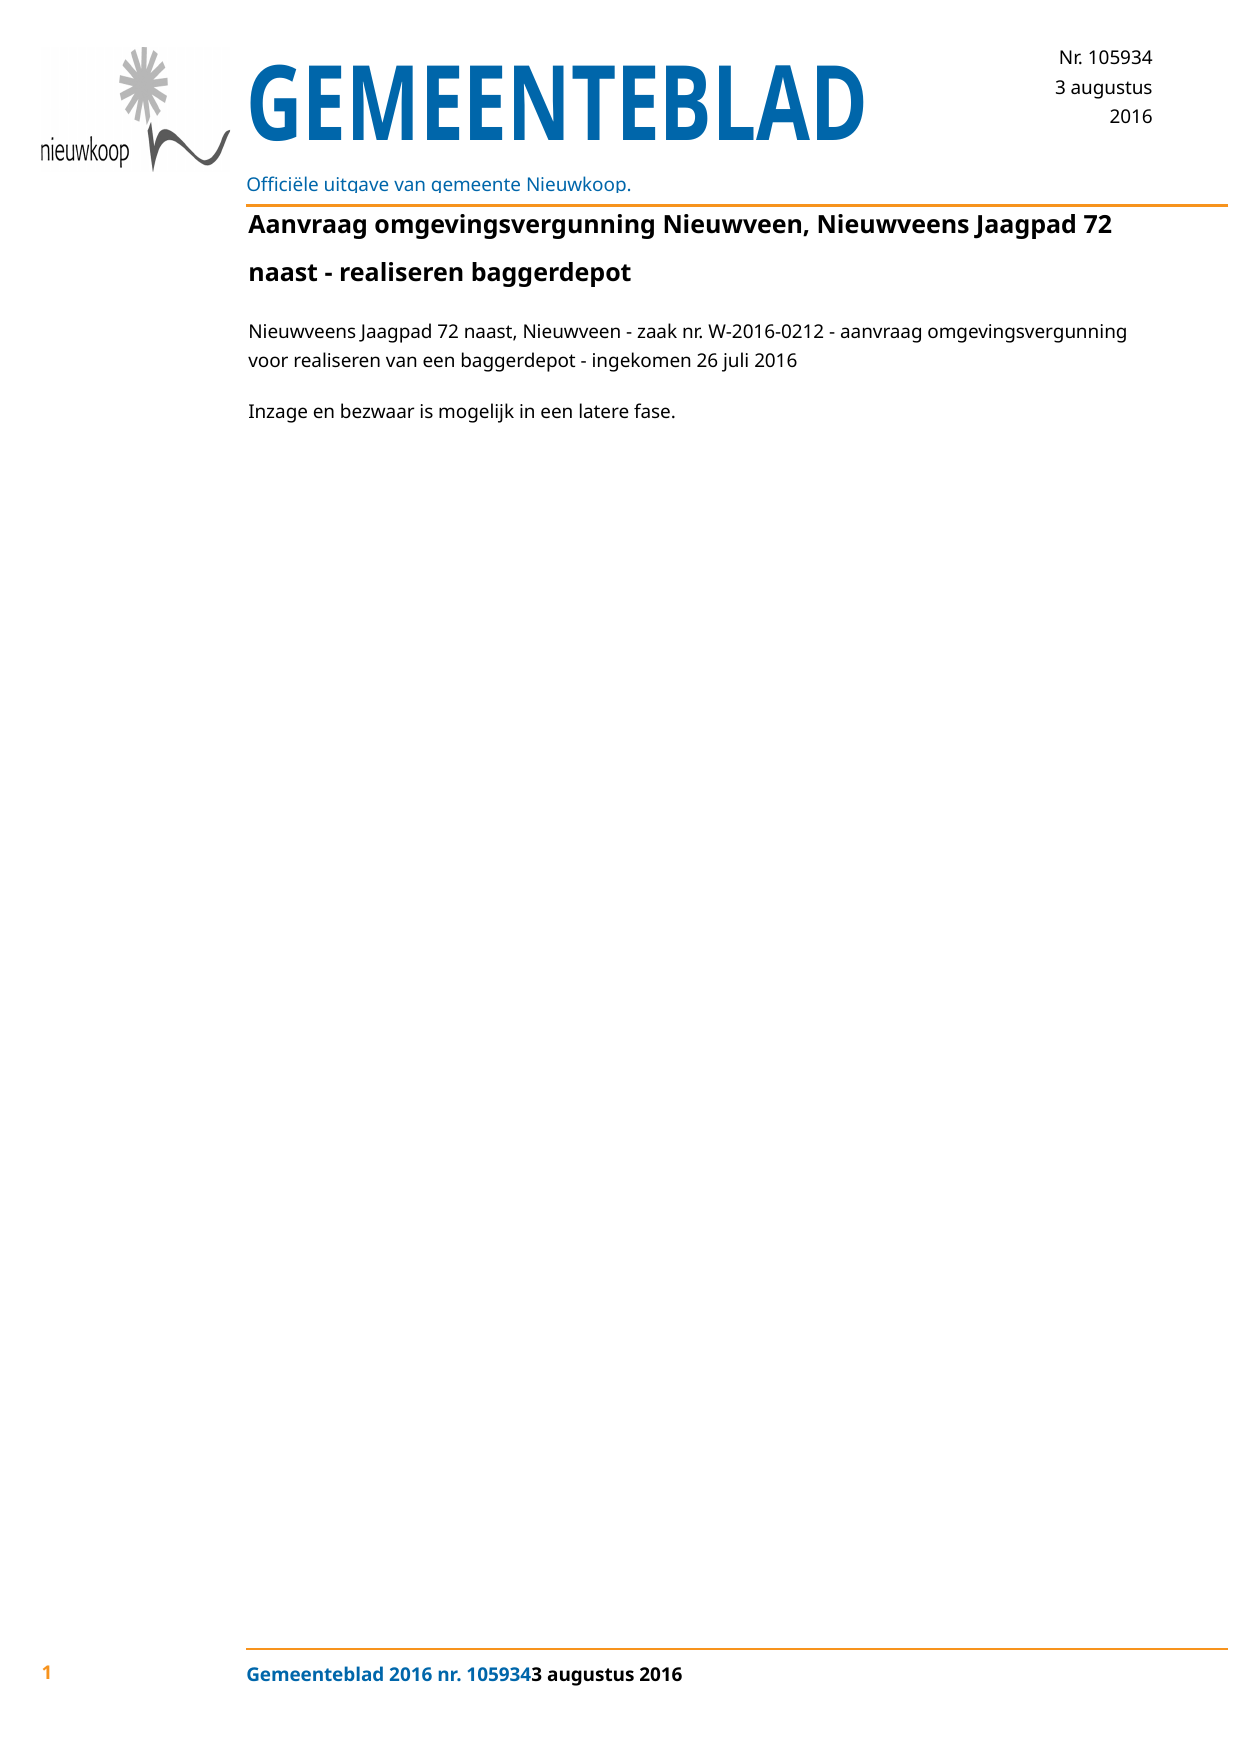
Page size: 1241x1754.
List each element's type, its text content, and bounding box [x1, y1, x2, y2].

text Nieuwveens Jaagpad 72 naast, Nieuwveen - zaak nr. W-2016-0212 - aanvraag omgevingsvergunning voor realiseren van een baggerdepot - ingekomen 26 juli 2016 [248, 318, 1152, 373]
text Aanvraag omgevingsvergunning Nieuwveen, Nieuwveens Jaagpad 72 naast - realiseren baggerdepot [248, 207, 1152, 288]
text Inzage en bezwaar is mogelijk in een latere fase. [248, 398, 1152, 424]
picture [41, 47, 231, 172]
